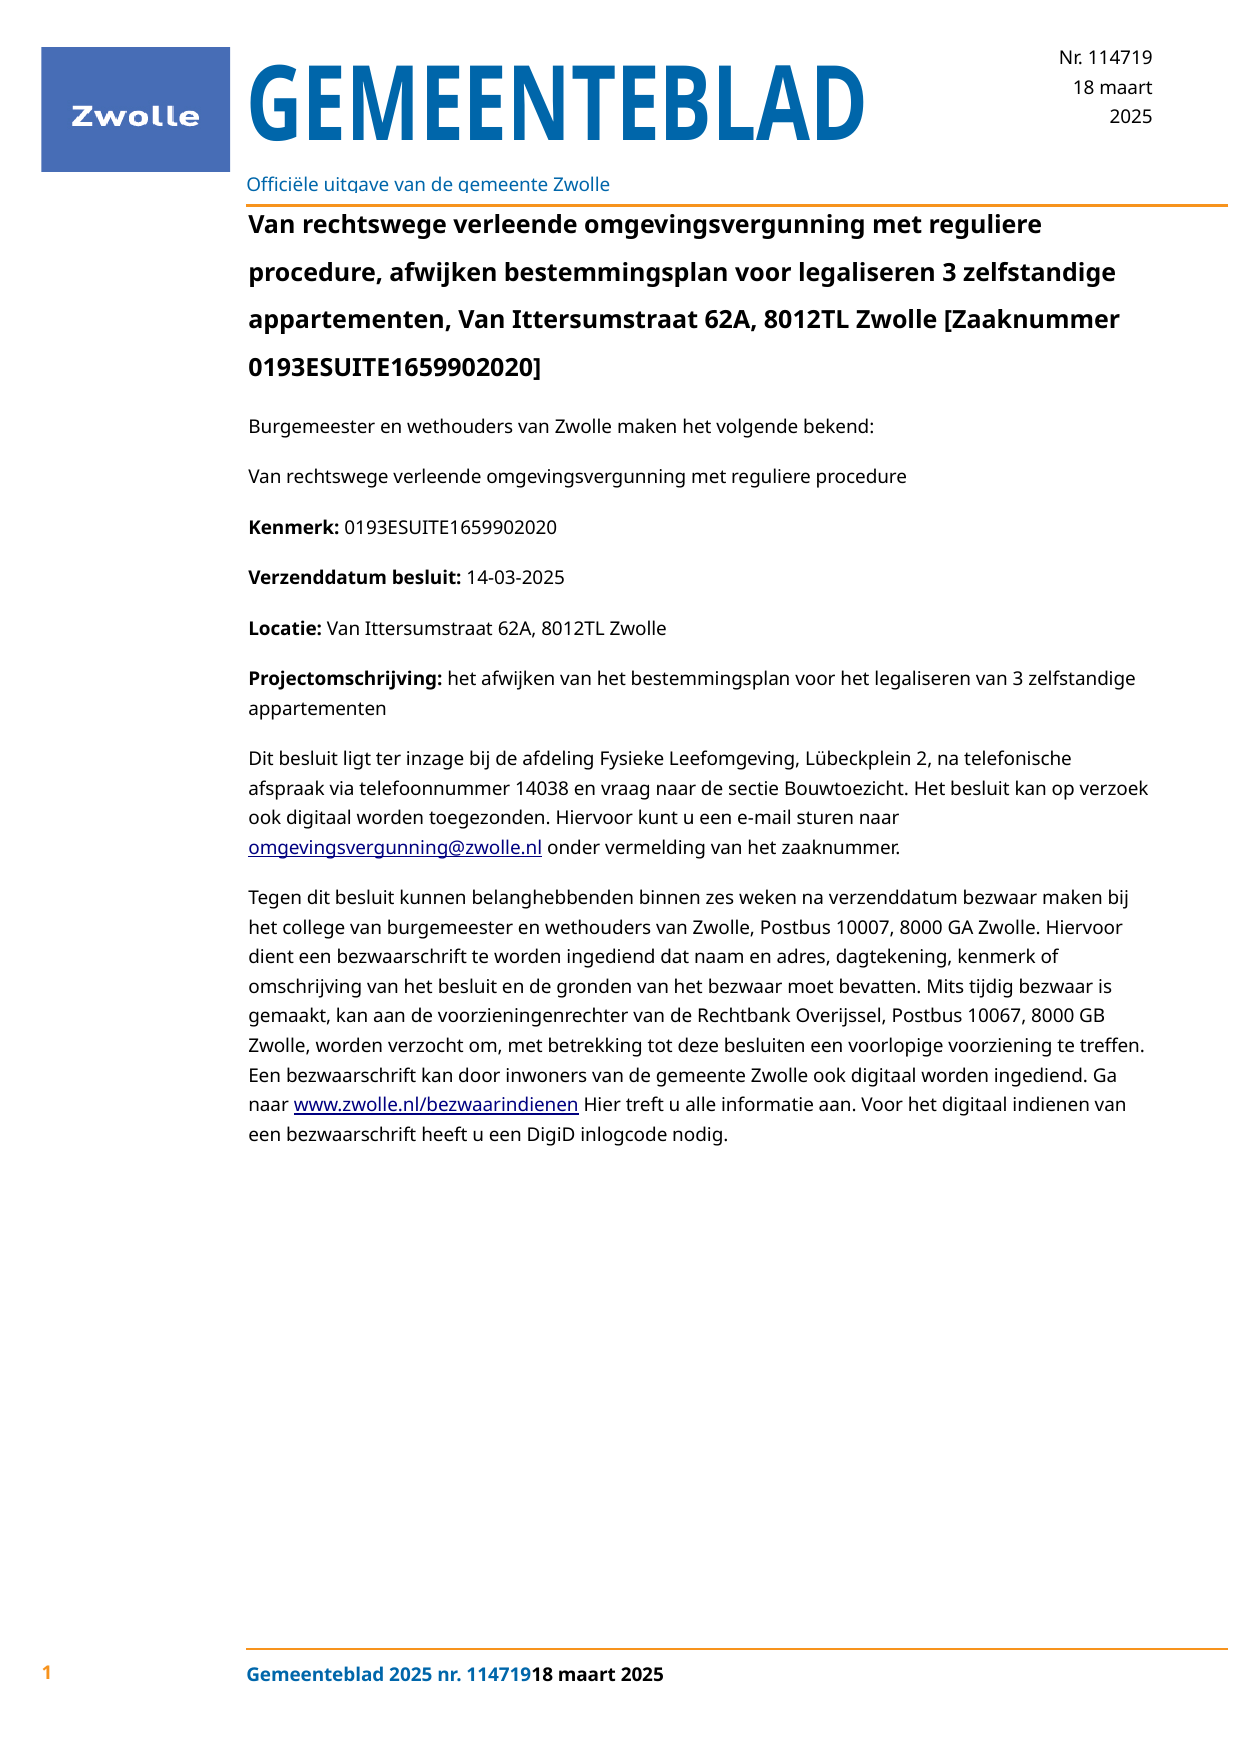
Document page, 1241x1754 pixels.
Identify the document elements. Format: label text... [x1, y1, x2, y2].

text Dit besluit ligt ter inzage bij de afdeling Fysieke Leefomgeving, Lübeckplein 2, na telefonische afspraak via telefoonnummer 14038 en vraag naar de sectie Bouwtoezicht. Het besluit kan op verzoek ook digitaal worden toegezonden. Hiervoor kunt u een e-mail sturen naar omgevingsvergunning@zwolle.nl onder vermelding van het zaaknummer. [248, 745, 1152, 860]
text Van rechtswege verleende omgevingsvergunning met reguliere procedure, afwijken bestemmingsplan voor legaliseren 3 zelfstandige appartementen, Van Ittersumstraat 62A, 8012TL Zwolle [Zaaknummer 0193ESUITE1659902020] [248, 207, 1152, 384]
text Van rechtswege verleende omgevingsvergunning met reguliere procedure [248, 463, 1152, 489]
text Tegen dit besluit kunnen belanghebbenden binnen zes weken na verzenddatum bezwaar maken bij het college van burgemeester en wethouders van Zwolle, Postbus 10007, 8000 GA Zwolle. Hiervoor dient een bezwaarschrift te worden ingediend dat naam en adres, dagtekening, kenmerk of omschrijving van het besluit en de gronden van het bezwaar moet bevatten. Mits tijdig bezwaar is gemaakt, kan aan de voorzieningenrechter van de Rechtbank Overijssel, Postbus 10067, 8000 GB Zwolle, worden verzocht om, met betrekking tot deze besluiten een voorlopige voorziening te treffen. Een bezwaarschrift kan door inwoners van de gemeente Zwolle ook digitaal worden ingediend. Ga naar www.zwolle.nl/bezwaarindienen Hier treft u alle informatie aan. Voor het digitaal indienen van een bezwaarschrift heeft u een DigiD inlogcode nodig. [248, 884, 1152, 1147]
text Burgemeester en wethouders van Zwolle maken het volgende bekend: [248, 413, 1152, 439]
text Kenmerk: 0193ESUITE1659902020 [248, 514, 1152, 540]
text Locatie: Van Ittersumstraat 62A, 8012TL Zwolle [248, 615, 1152, 641]
text Projectomschrijving: het afwijken van het bestemmingsplan voor het legaliseren van 3 zelfstandige appartementen [248, 665, 1152, 721]
picture [41, 47, 231, 172]
text Verzenddatum besluit: 14-03-2025 [248, 564, 1152, 590]
